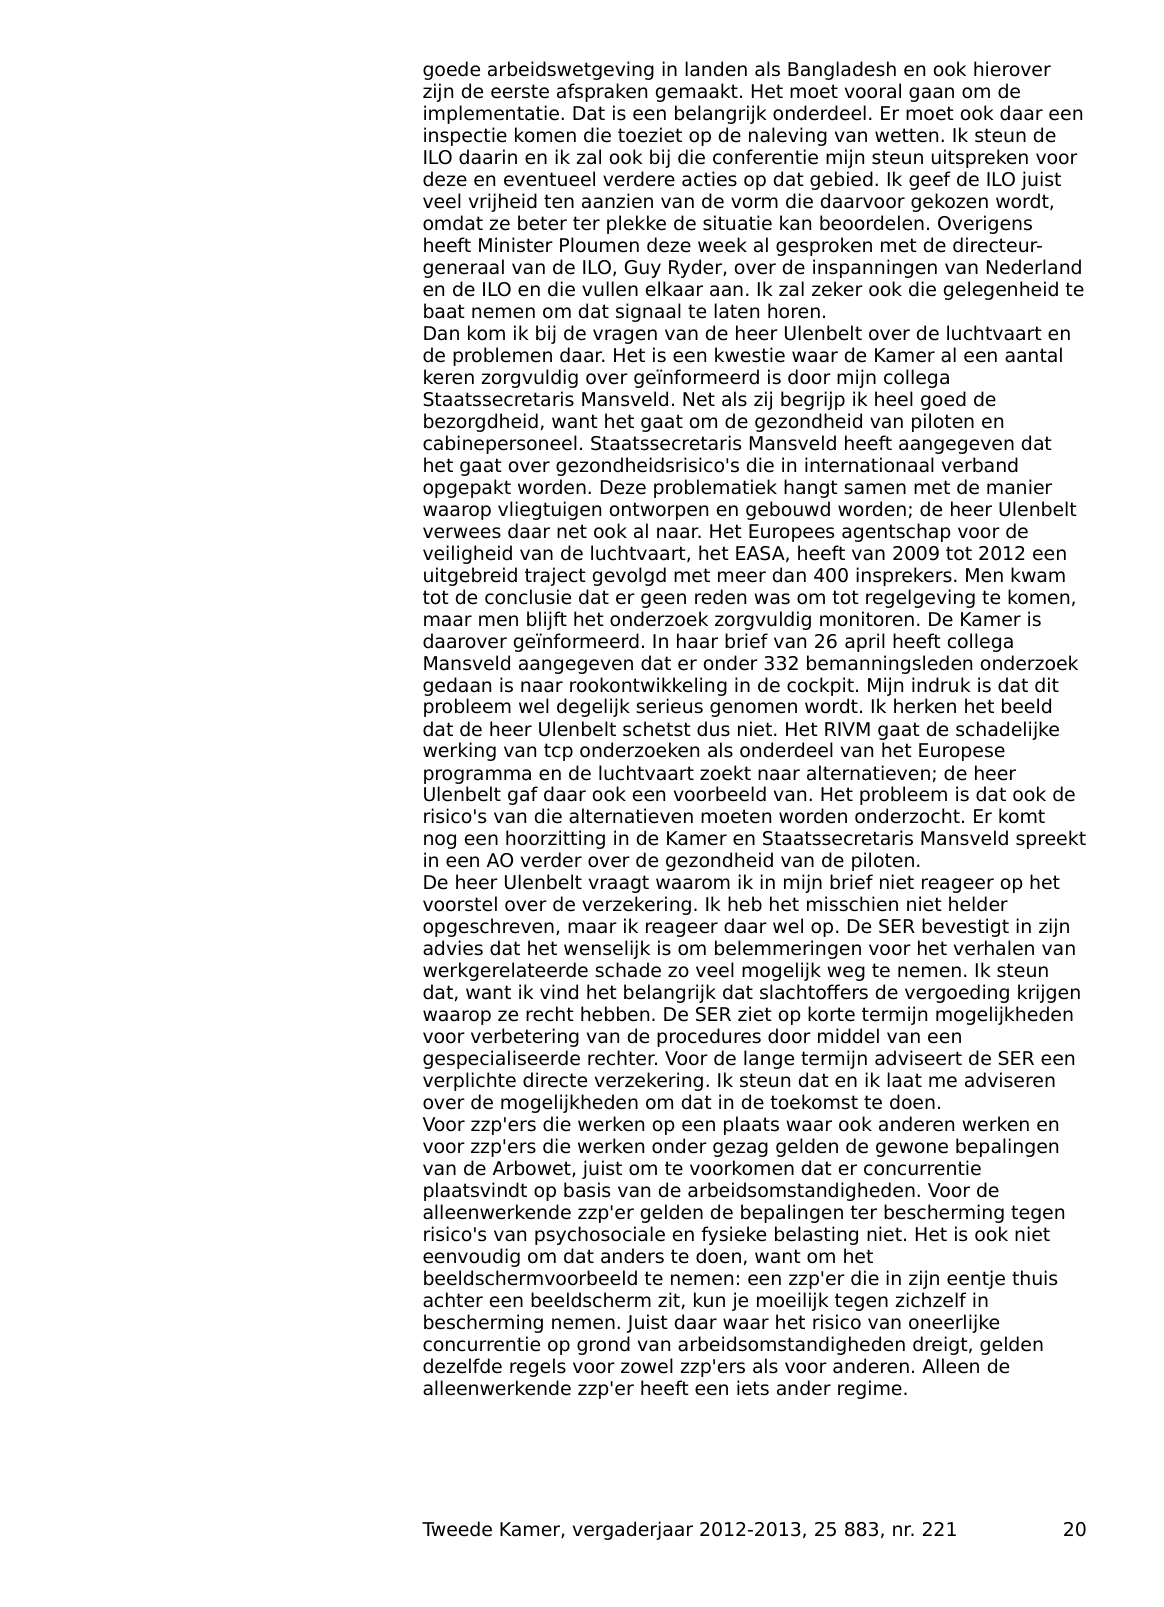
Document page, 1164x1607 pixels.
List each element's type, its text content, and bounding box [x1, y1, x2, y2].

text Voor zzp'ers die werken op een plaats waar ook anderen werken en voor zzp'ers die werken onder gezag gelden de gewone bepalingen van de Arbowet, juist om te voorkomen dat er concurrentie plaatsvindt op basis van de arbeidsomstandigheden. Voor de alleenwerkende zzp'er gelden de bepalingen ter bescherming tegen risico's van psychosociale en fysieke belasting niet. Het is ook niet eenvoudig om dat anders te doen, want om het beeldschermvoorbeeld te nemen: een zzp'er die in zijn eentje thuis achter een beeldscherm zit, kun je moeilijk tegen zichzelf in bescherming nemen. Juist daar waar het risico van oneerlijke concurrentie op grond van arbeidsomstandigheden dreigt, gelden dezelfde regels voor zowel zzp'ers als voor anderen. Alleen de alleenwerkende zzp'er heeft een iets ander regime. [422, 1114, 1087, 1400]
text goede arbeidswetgeving in landen als Bangladesh en ook hierover zijn de eerste afspraken gemaakt. Het moet vooral gaan om de implementatie. Dat is een belangrijk onderdeel. Er moet ook daar een inspectie komen die toeziet op de naleving van wetten. Ik steun de ILO daarin en ik zal ook bij die conferentie mijn steun uitspreken voor deze en eventueel verdere acties op dat gebied. Ik geef de ILO juist veel vrijheid ten aanzien van de vorm die daarvoor gekozen wordt, omdat ze beter ter plekke de situatie kan beoordelen. Overigens heeft Minister Ploumen deze week al gesproken met de directeur-generaal van de ILO, Guy Ryder, over de inspanningen van Nederland en de ILO en die vullen elkaar aan. Ik zal zeker ook die gelegenheid te baat nemen om dat signaal te laten horen. [422, 59, 1087, 323]
text De heer Ulenbelt vraagt waarom ik in mijn brief niet reageer op het voorstel over de verzekering. Ik heb het misschien niet helder opgeschreven, maar ik reageer daar wel op. De SER bevestigt in zijn advies dat het wenselijk is om belemmeringen voor het verhalen van werkgerelateerde schade zo veel mogelijk weg te nemen. Ik steun dat, want ik vind het belangrijk dat slachtoffers de vergoeding krijgen waarop ze recht hebben. De SER ziet op korte termijn mogelijkheden voor verbetering van de procedures door middel van een gespecialiseerde rechter. Voor de lange termijn adviseert de SER een verplichte directe verzekering. Ik steun dat en ik laat me adviseren over de mogelijkheden om dat in de toekomst te doen. [422, 872, 1087, 1114]
text Dan kom ik bij de vragen van de heer Ulenbelt over de luchtvaart en de problemen daar. Het is een kwestie waar de Kamer al een aantal keren zorgvuldig over geïnformeerd is door mijn collega Staatssecretaris Mansveld. Net als zij begrijp ik heel goed de bezorgdheid, want het gaat om de gezondheid van piloten en cabinepersoneel. Staatssecretaris Mansveld heeft aangegeven dat het gaat over gezondheidsrisico's die in internationaal verband opgepakt worden. Deze problematiek hangt samen met de manier waarop vliegtuigen ontworpen en gebouwd worden; de heer Ulenbelt verwees daar net ook al naar. Het Europees agentschap voor de veiligheid van de luchtvaart, het EASA, heeft van 2009 tot 2012 een uitgebreid traject gevolgd met meer dan 400 insprekers. Men kwam tot de conclusie dat er geen reden was om tot regelgeving te komen, maar men blijft het onderzoek zorgvuldig monitoren. De Kamer is daarover geïnformeerd. In haar brief van 26 april heeft collega Mansveld aangegeven dat er onder 332 bemanningsleden onderzoek gedaan is naar rookontwikkeling in de cockpit. Mijn indruk is dat dit probleem wel degelijk serieus genomen wordt. Ik herken het beeld dat de heer Ulenbelt schetst dus niet. Het RIVM gaat de schadelijke werking van tcp onderzoeken als onderdeel van het Europese programma en de luchtvaart zoekt naar alternatieven; de heer Ulenbelt gaf daar ook een voorbeeld van. Het probleem is dat ook de risico's van die alternatieven moeten worden onderzocht. Er komt nog een hoorzitting in de Kamer en Staatssecretaris Mansveld spreekt in een AO verder over de gezondheid van de piloten. [422, 323, 1087, 872]
